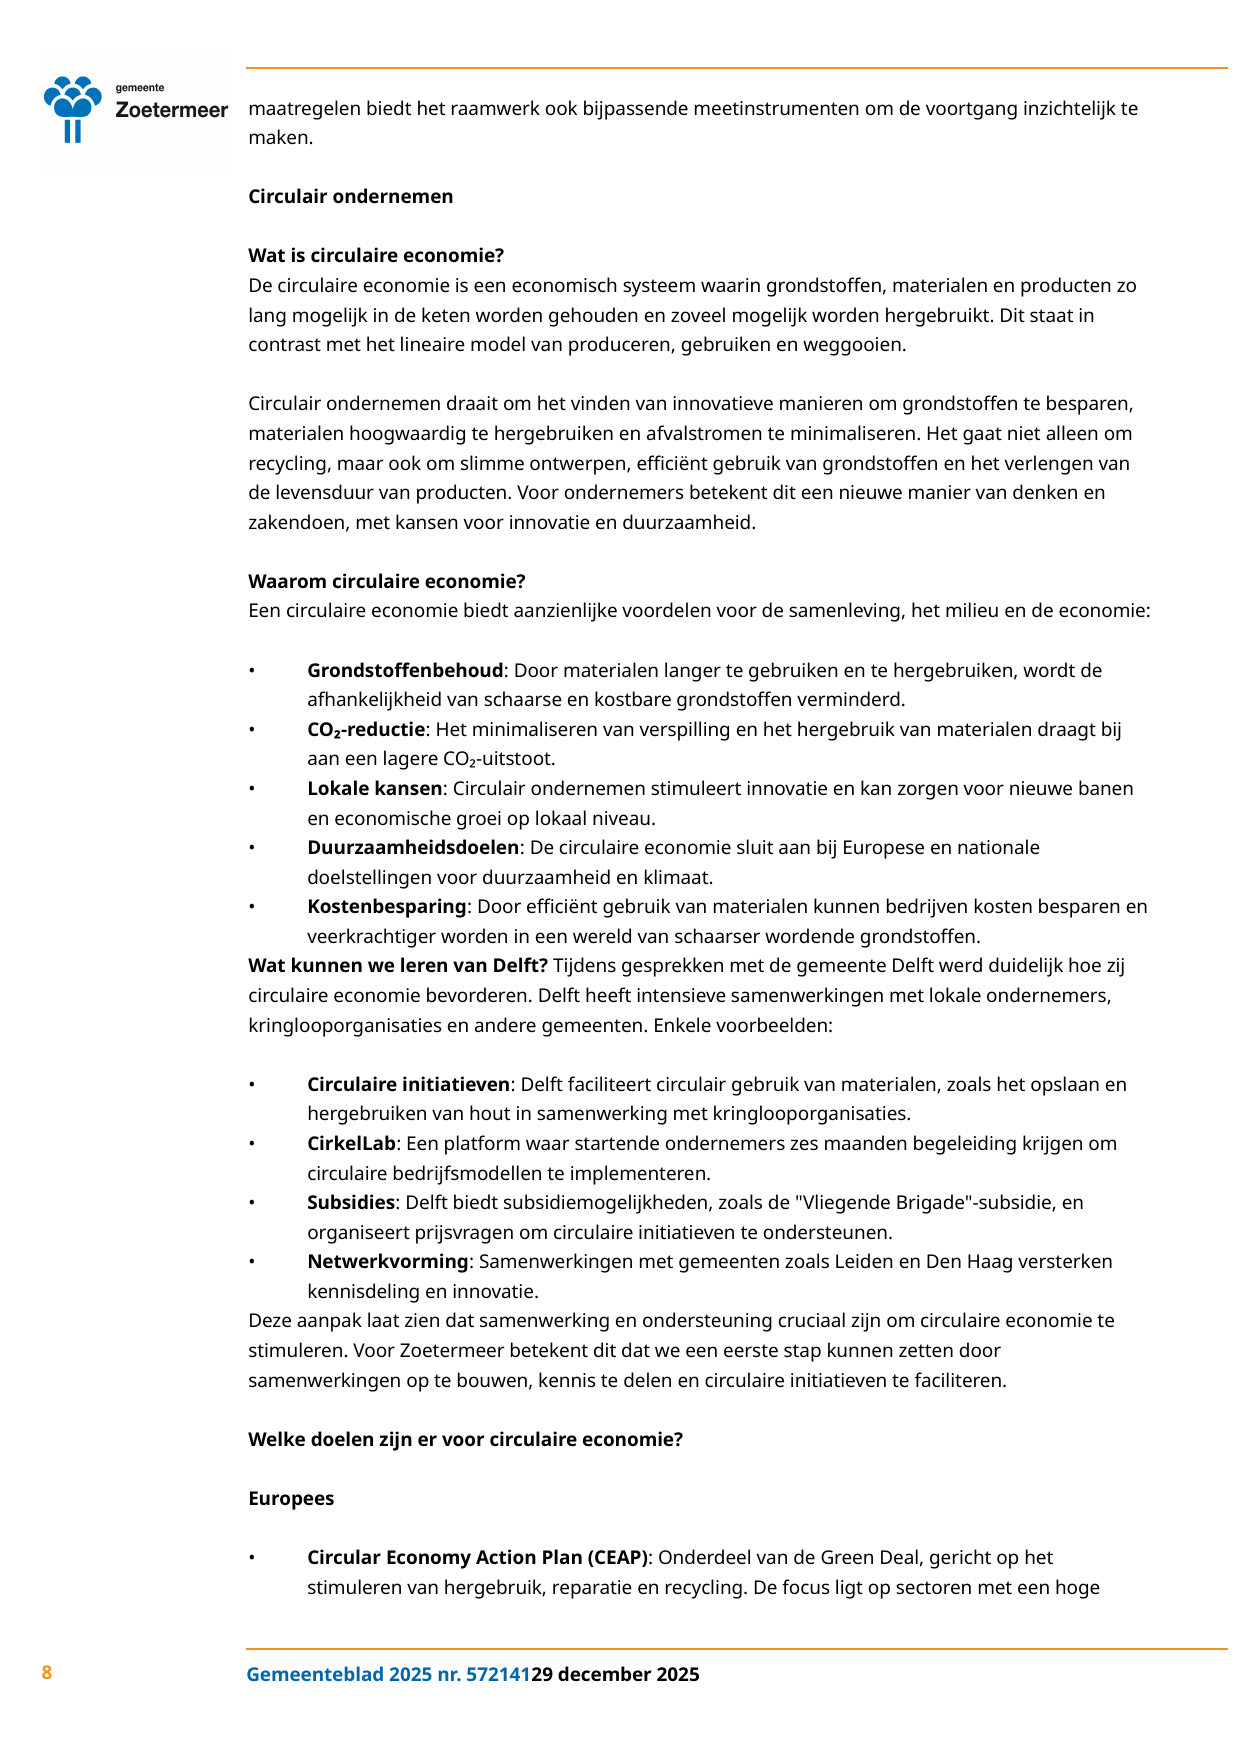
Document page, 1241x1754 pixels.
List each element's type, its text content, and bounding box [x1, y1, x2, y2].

text Europees [248, 1485, 1152, 1511]
text Deze aanpak laat zien dat samenwerking en ondersteuning cruciaal zijn om circulaire economie te stimuleren. Voor Zoetermeer betekent dit dat we een eerste stap kunnen zetten door samenwerkingen op te bouwen, kennis te delen en circulaire initiatieven te faciliteren. [248, 1308, 1152, 1393]
text Waarom circulaire economie? [248, 568, 1152, 594]
list Circulaire initiatieven: Delft faciliteert circulair gebruik van materialen, zoals het opslaan en hergebruiken van hout in samenwerking met kringlooporganisaties. [248, 1071, 1152, 1126]
list Lokale kansen: Circulair ondernemen stimuleert innovatie en kan zorgen voor nieuwe banen en economische groei op lokaal niveau. [248, 775, 1152, 831]
picture [41, 47, 231, 172]
text Circulair ondernemen draait om het vinden van innovatieve manieren om grondstoffen te besparen, materialen hoogwaardig te hergebruiken en afvalstromen te minimaliseren. Het gaat niet alleen om recycling, maar ook om slimme ontwerpen, efficiënt gebruik van grondstoffen en het verlengen van de levensduur van producten. Voor ondernemers betekent dit een nieuwe manier van denken en zakendoen, met kansen voor innovatie en duurzaamheid. [248, 391, 1152, 535]
text Wat is circulaire economie? [248, 243, 1152, 268]
text Een circulaire economie biedt aanzienlijke voordelen voor de samenleving, het milieu en de economie: [248, 598, 1152, 623]
list Duurzaamheidsdoelen: De circulaire economie sluit aan bij Europese en nationale doelstellingen voor duurzaamheid en klimaat. [248, 834, 1152, 890]
text De circulaire economie is een economisch systeem waarin grondstoffen, materialen en producten zo lang mogelijk in de keten worden gehouden en zoveel mogelijk worden hergebruikt. Dit staat in contrast met het lineaire model van produceren, gebruiken en weggooien. [248, 272, 1152, 357]
text maatregelen biedt het raamwerk ook bijpassende meetinstrumenten om de voortgang inzichtelijk te maken. [248, 95, 1152, 150]
text Wat kunnen we leren van Delft? Tijdens gesprekken met de gemeente Delft werd duidelijk hoe zij circulaire economie bevorderen. Delft heeft intensieve samenwerkingen met lokale ondernemers, kringlooporganisaties en andere gemeenten. Enkele voorbeelden: [248, 953, 1152, 1038]
text Circulair ondernemen [248, 183, 1152, 209]
list Netwerkvorming: Samenwerkingen met gemeenten zoals Leiden en Den Haag versterken kennisdeling en innovatie. [248, 1248, 1152, 1304]
text Welke doelen zijn er voor circulaire economie? [248, 1426, 1152, 1452]
list Circular Economy Action Plan (CEAP): Onderdeel van de Green Deal, gericht op het stimuleren van hergebruik, reparatie en recycling. De focus ligt op sectoren met een hoge [248, 1544, 1152, 1600]
list Kostenbesparing: Door efficiënt gebruik van materialen kunnen bedrijven kosten besparen en veerkrachtiger worden in een wereld van schaarser wordende grondstoffen. [248, 893, 1152, 949]
list CO₂-reductie: Het minimaliseren van verspilling en het hergebruik van materialen draagt bij aan een lagere CO₂-uitstoot. [248, 716, 1152, 771]
list Grondstoffenbehoud: Door materialen langer te gebruiken en te hergebruiken, wordt de afhankelijkheid van schaarse en kostbare grondstoffen verminderd. [248, 657, 1152, 712]
list CirkelLab: Een platform waar startende ondernemers zes maanden begeleiding krijgen om circulaire bedrijfsmodellen te implementeren. [248, 1130, 1152, 1186]
list Subsidies: Delft biedt subsidiemogelijkheden, zoals de "Vliegende Brigade"-subsidie, en organiseert prijsvragen om circulaire initiatieven te ondersteunen. [248, 1189, 1152, 1245]
